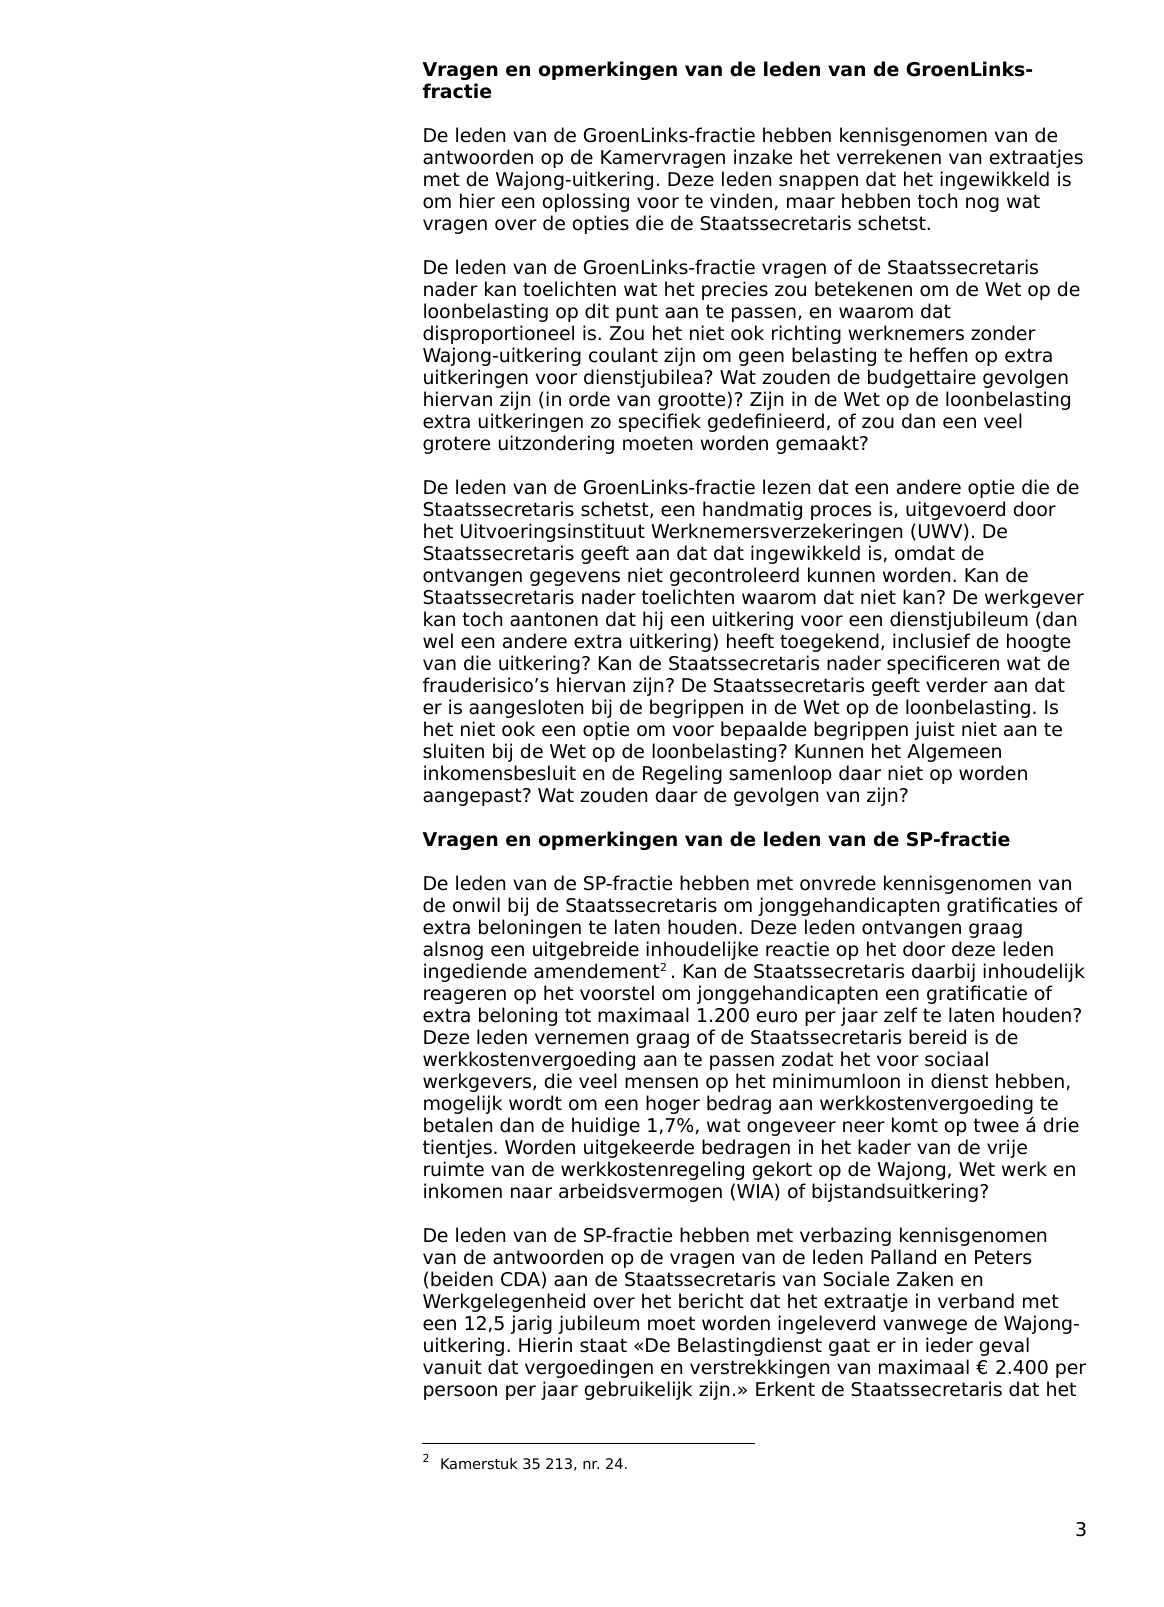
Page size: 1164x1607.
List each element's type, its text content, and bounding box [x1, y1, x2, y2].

text Kamerstuk 35 213, nr. 24. [422, 1452, 1087, 1474]
text De leden van de GroenLinks-fractie hebben kennisgenomen van de antwoorden op de Kamervragen inzake het verrekenen van extraatjes met de Wajong-uitkering. Deze leden snappen dat het ingewikkeld is om hier een oplossing voor te vinden, maar hebben toch nog wat vragen over de opties die de Staatssecretaris schetst. [422, 125, 1087, 235]
text De leden van de GroenLinks-fractie vragen of de Staatssecretaris nader kan toelichten wat het precies zou betekenen om de Wet op de loonbelasting op dit punt aan te passen, en waarom dat disproportioneel is. Zou het niet ook richting werknemers zonder Wajong-uitkering coulant zijn om geen belasting te heffen op extra uitkeringen voor dienstjubilea? Wat zouden de budgettaire gevolgen hiervan zijn (in orde van grootte)? Zijn in de Wet op de loonbelasting extra uitkeringen zo specifiek gedefinieerd, of zou dan een veel grotere uitzondering moeten worden gemaakt? [422, 257, 1087, 455]
text De leden van de SP-fractie hebben met verbazing kennisgenomen van de antwoorden op de vragen van de leden Palland en Peters (beiden CDA) aan de Staatssecretaris van Sociale Zaken en Werkgelegenheid over het bericht dat het extraatje in verband met een 12,5 jarig jubileum moet worden ingeleverd vanwege de Wajong-uitkering. Hierin staat «De Belastingdienst gaat er in ieder geval vanuit dat vergoedingen en verstrekkingen van maximaal € 2.400 per persoon per jaar gebruikelijk zijn.» Erkent de Staatssecretaris dat het [422, 1225, 1087, 1401]
subtitle Vragen en opmerkingen van de leden van de SP-fractie [422, 829, 1087, 851]
text De leden van de SP-fractie hebben met onvrede kennisgenomen van de onwil bij de Staatssecretaris om jonggehandicapten gratificaties of extra beloningen te laten houden. Deze leden ontvangen graag alsnog een uitgebreide inhoudelijke reactie op het door deze leden ingediende amendement. Kan de Staatssecretaris daarbij inhoudelijk reageren op het voorstel om jonggehandicapten een gratificatie of extra beloning tot maximaal 1.200 euro per jaar zelf te laten houden? Deze leden vernemen graag of de Staatssecretaris bereid is de werkkostenvergoeding aan te passen zodat het voor sociaal werkgevers, die veel mensen op het minimumloon in dienst hebben, mogelijk wordt om een hoger bedrag aan werkkostenvergoeding te betalen dan de huidige 1,7%, wat ongeveer neer komt op twee á drie tientjes. Worden uitgekeerde bedragen in het kader van de vrije ruimte van de werkkostenregeling gekort op de Wajong, Wet werk en inkomen naar arbeidsvermogen (WIA) of bijstandsuitkering? [422, 873, 1087, 1203]
text De leden van de GroenLinks-fractie lezen dat een andere optie die de Staatssecretaris schetst, een handmatig proces is, uitgevoerd door het Uitvoeringsinstituut Werknemersverzekeringen (UWV). De Staatssecretaris geeft aan dat dat ingewikkeld is, omdat de ontvangen gegevens niet gecontroleerd kunnen worden. Kan de Staatssecretaris nader toelichten waarom dat niet kan? De werkgever kan toch aantonen dat hij een uitkering voor een dienstjubileum (dan wel een andere extra uitkering) heeft toegekend, inclusief de hoogte van die uitkering? Kan de Staatssecretaris nader specificeren wat de frauderisico’s hiervan zijn? De Staatssecretaris geeft verder aan dat er is aangesloten bij de begrippen in de Wet op de loonbelasting. Is het niet ook een optie om voor bepaalde begrippen juist niet aan te sluiten bij de Wet op de loonbelasting? Kunnen het Algemeen inkomensbesluit en de Regeling samenloop daar niet op worden aangepast? Wat zouden daar de gevolgen van zijn? [422, 477, 1087, 807]
subtitle Vragen en opmerkingen van de leden van de GroenLinks-fractie [422, 59, 1087, 103]
